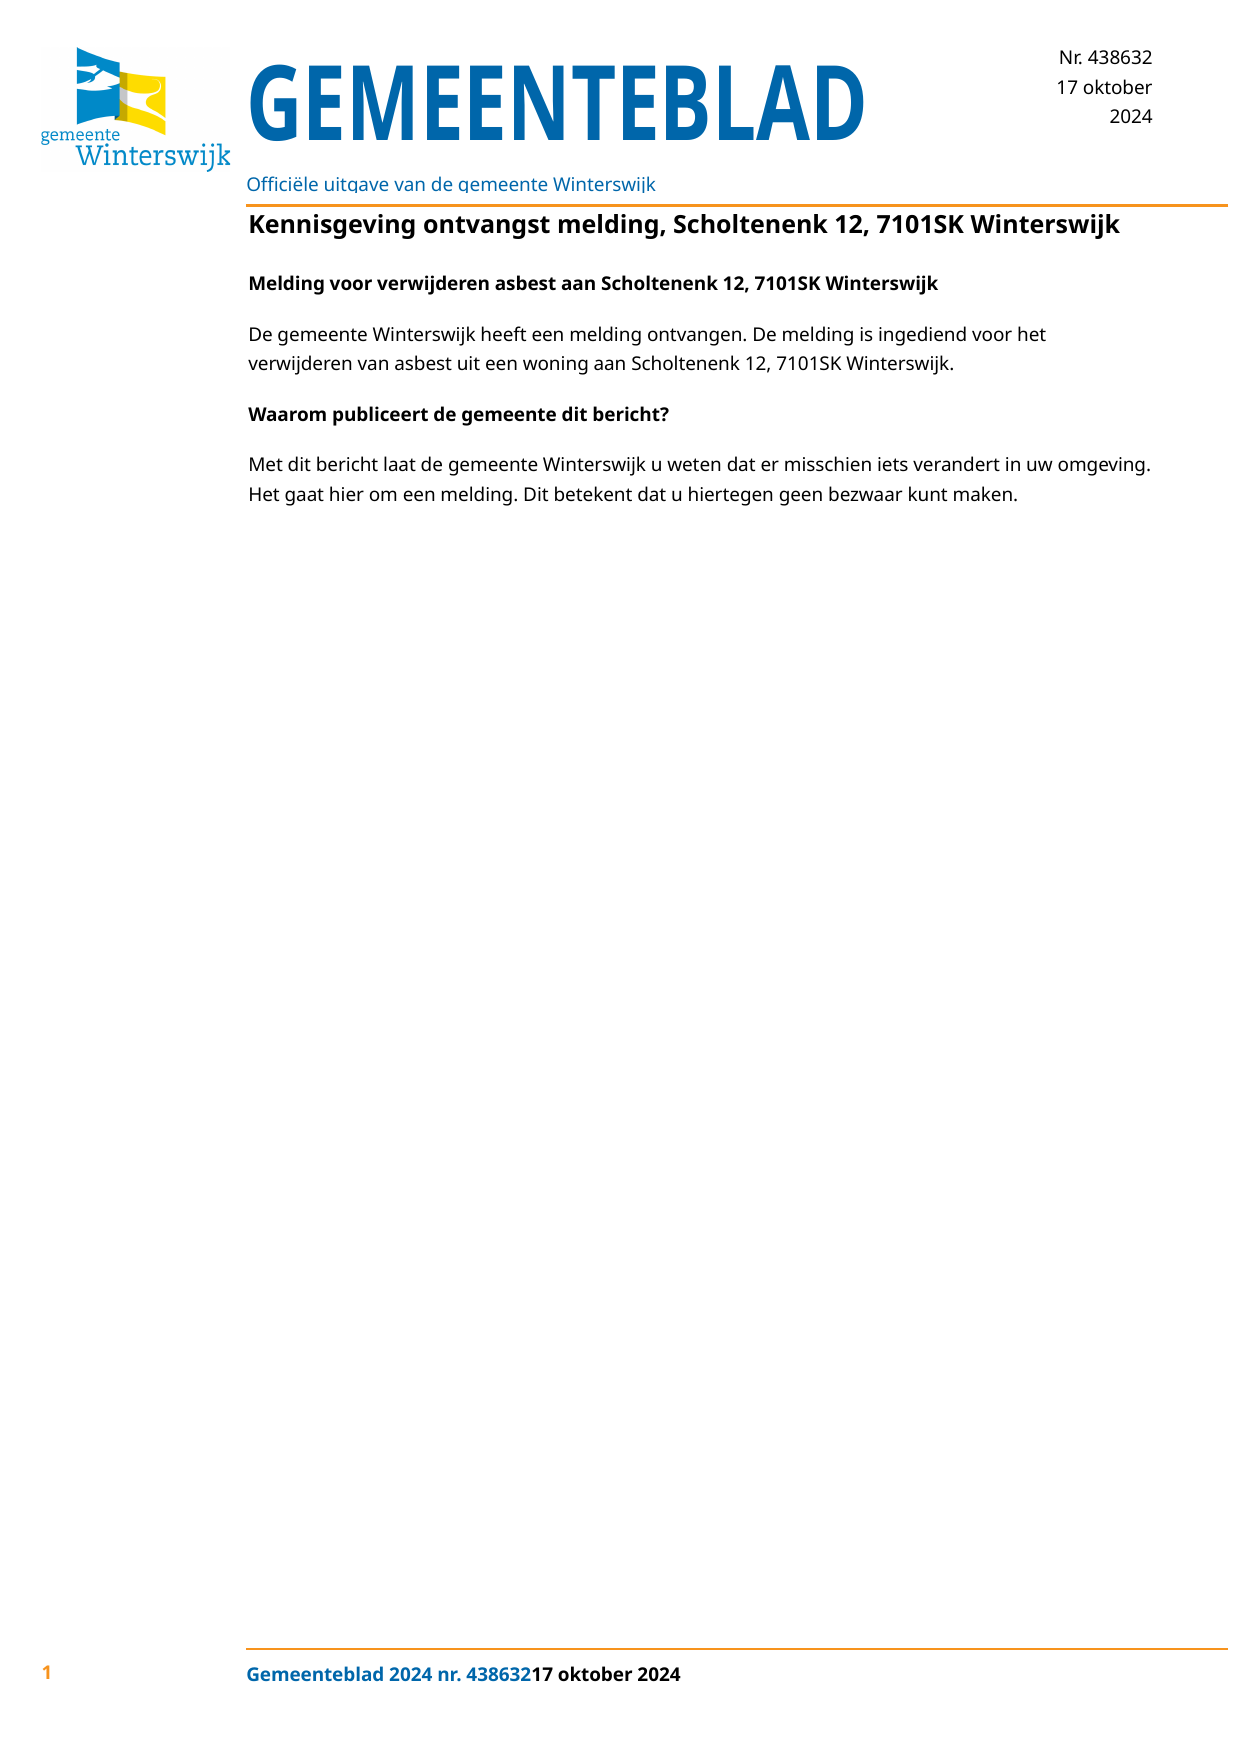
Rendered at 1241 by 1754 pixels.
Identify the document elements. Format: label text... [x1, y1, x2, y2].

text Melding voor verwijderen asbest aan Scholtenenk 12, 7101SK Winterswijk [248, 270, 1152, 296]
text De gemeente Winterswijk heeft een melding ontvangen. De melding is ingediend voor het verwijderen van asbest uit een woning aan Scholtenenk 12, 7101SK Winterswijk. [248, 321, 1152, 376]
picture [225, 153, 231, 162]
text Kennisgeving ontvangst melding, Scholtenenk 12, 7101SK Winterswijk [248, 207, 1152, 241]
picture [41, 47, 231, 172]
text Waarom publiceert de gemeente dit bericht? [248, 401, 1152, 426]
text Met dit bericht laat de gemeente Winterswijk u weten dat er misschien iets verandert in uw omgeving. Het gaat hier om een melding. Dit betekent dat u hiertegen geen bezwaar kunt maken. [248, 451, 1152, 506]
